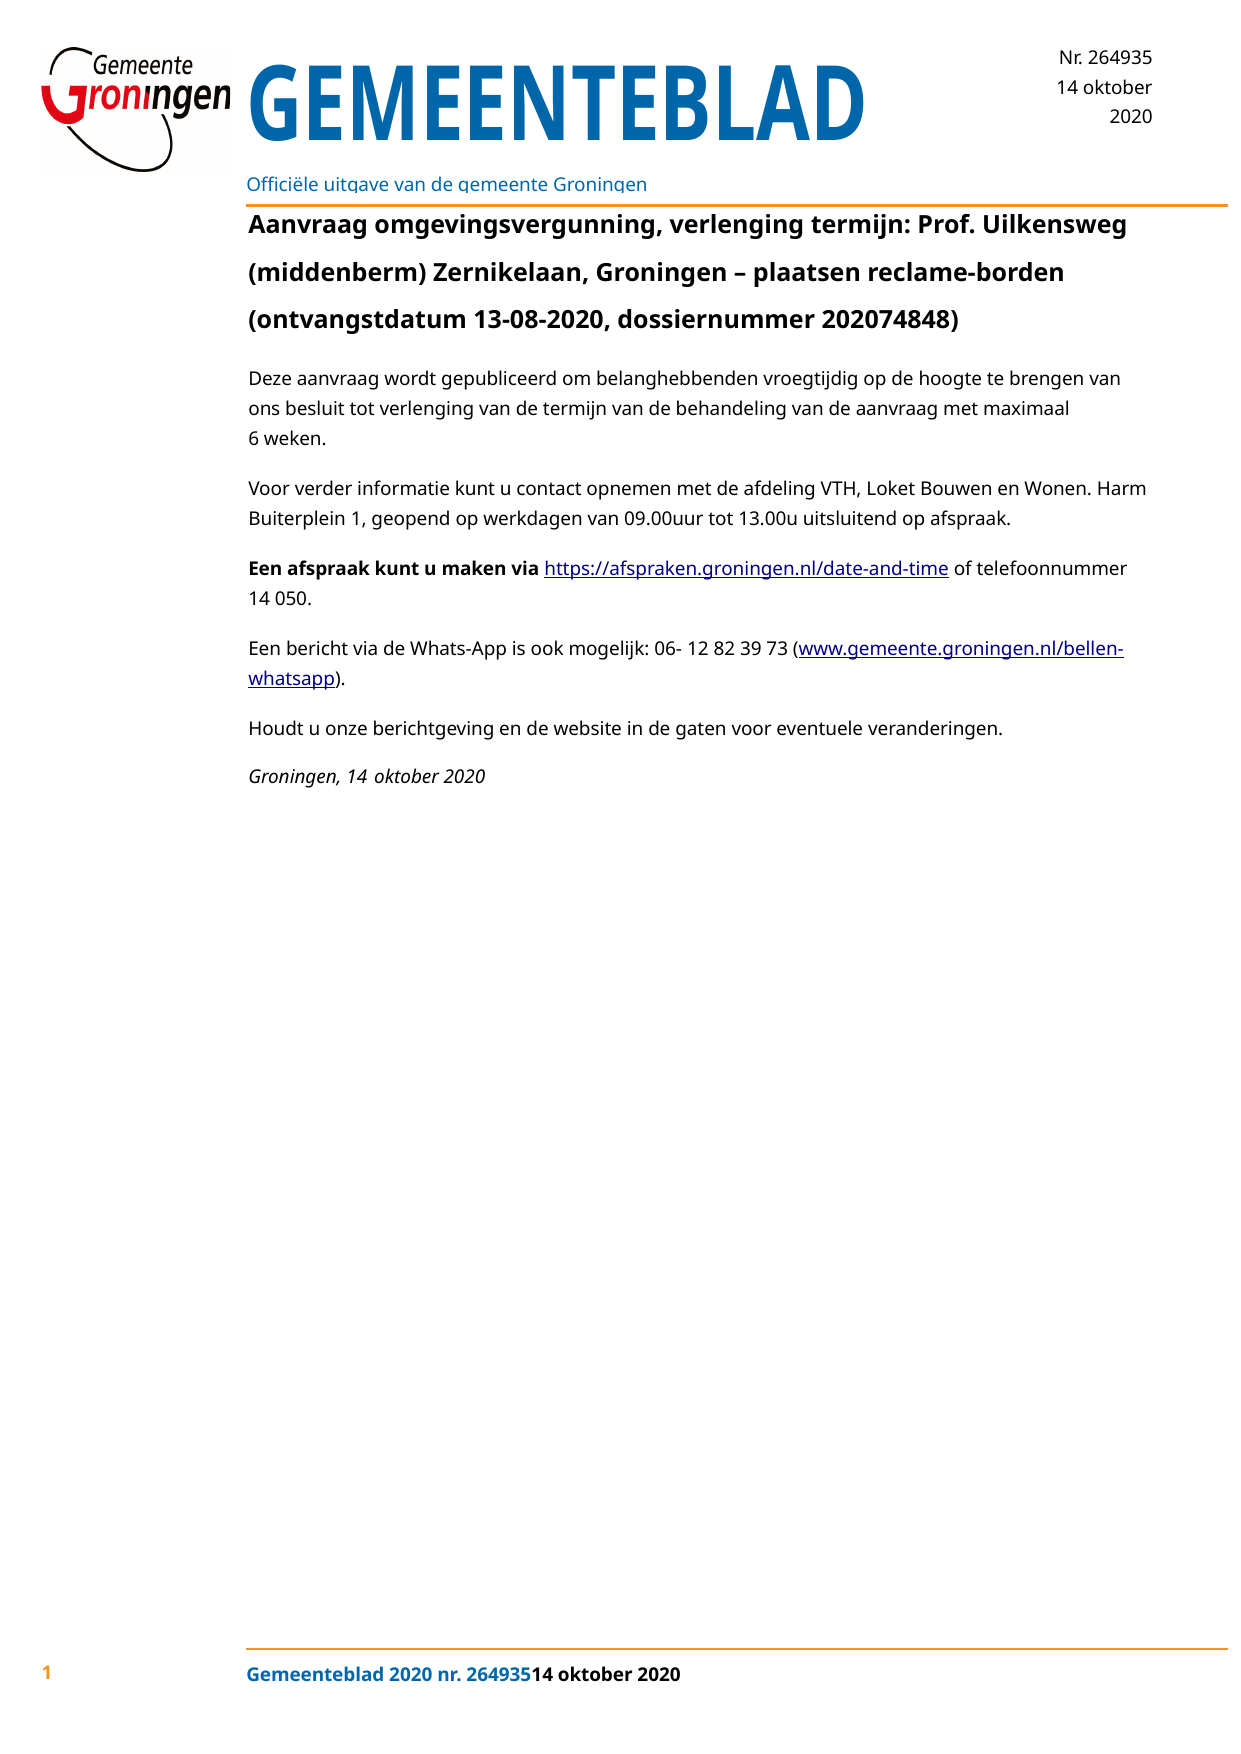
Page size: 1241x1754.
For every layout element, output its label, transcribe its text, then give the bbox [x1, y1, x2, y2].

text Een afspraak kunt u maken via https://afspraken.groningen.nl/date-and-time of telefoonnummer 14 050. [248, 555, 1152, 610]
text Deze aanvraag wordt gepubliceerd om belanghebbenden vroegtijdig op de hoogte te brengen van ons besluit tot verlenging van de termijn van de behandeling van de aanvraag met maximaal 6 weken. [248, 366, 1152, 450]
text Aanvraag omgevingsvergunning, verlenging termijn: Prof. Uilkensweg (middenberm) Zernikelaan, Groningen – plaatsen reclame-borden (ontvangstdatum 13-08-2020, dossiernummer 202074848) [248, 207, 1152, 336]
text Groningen, 14 oktober 2020 [248, 763, 1152, 789]
picture [41, 47, 231, 172]
text Houdt u onze berichtgeving en de website in de gaten voor eventuele veranderingen. [248, 715, 1152, 741]
text Een bericht via de Whats-App is ook mogelijk: 06- 12 82 39 73 (www.gemeente.groningen.nl/bellen-whatsapp). [248, 635, 1152, 690]
text Voor verder informatie kunt u contact opnemen met de afdeling VTH, Loket Bouwen en Wonen. Harm Buiterplein 1, geopend op werkdagen van 09.00uur tot 13.00u uitsluitend op afspraak. [248, 475, 1152, 530]
